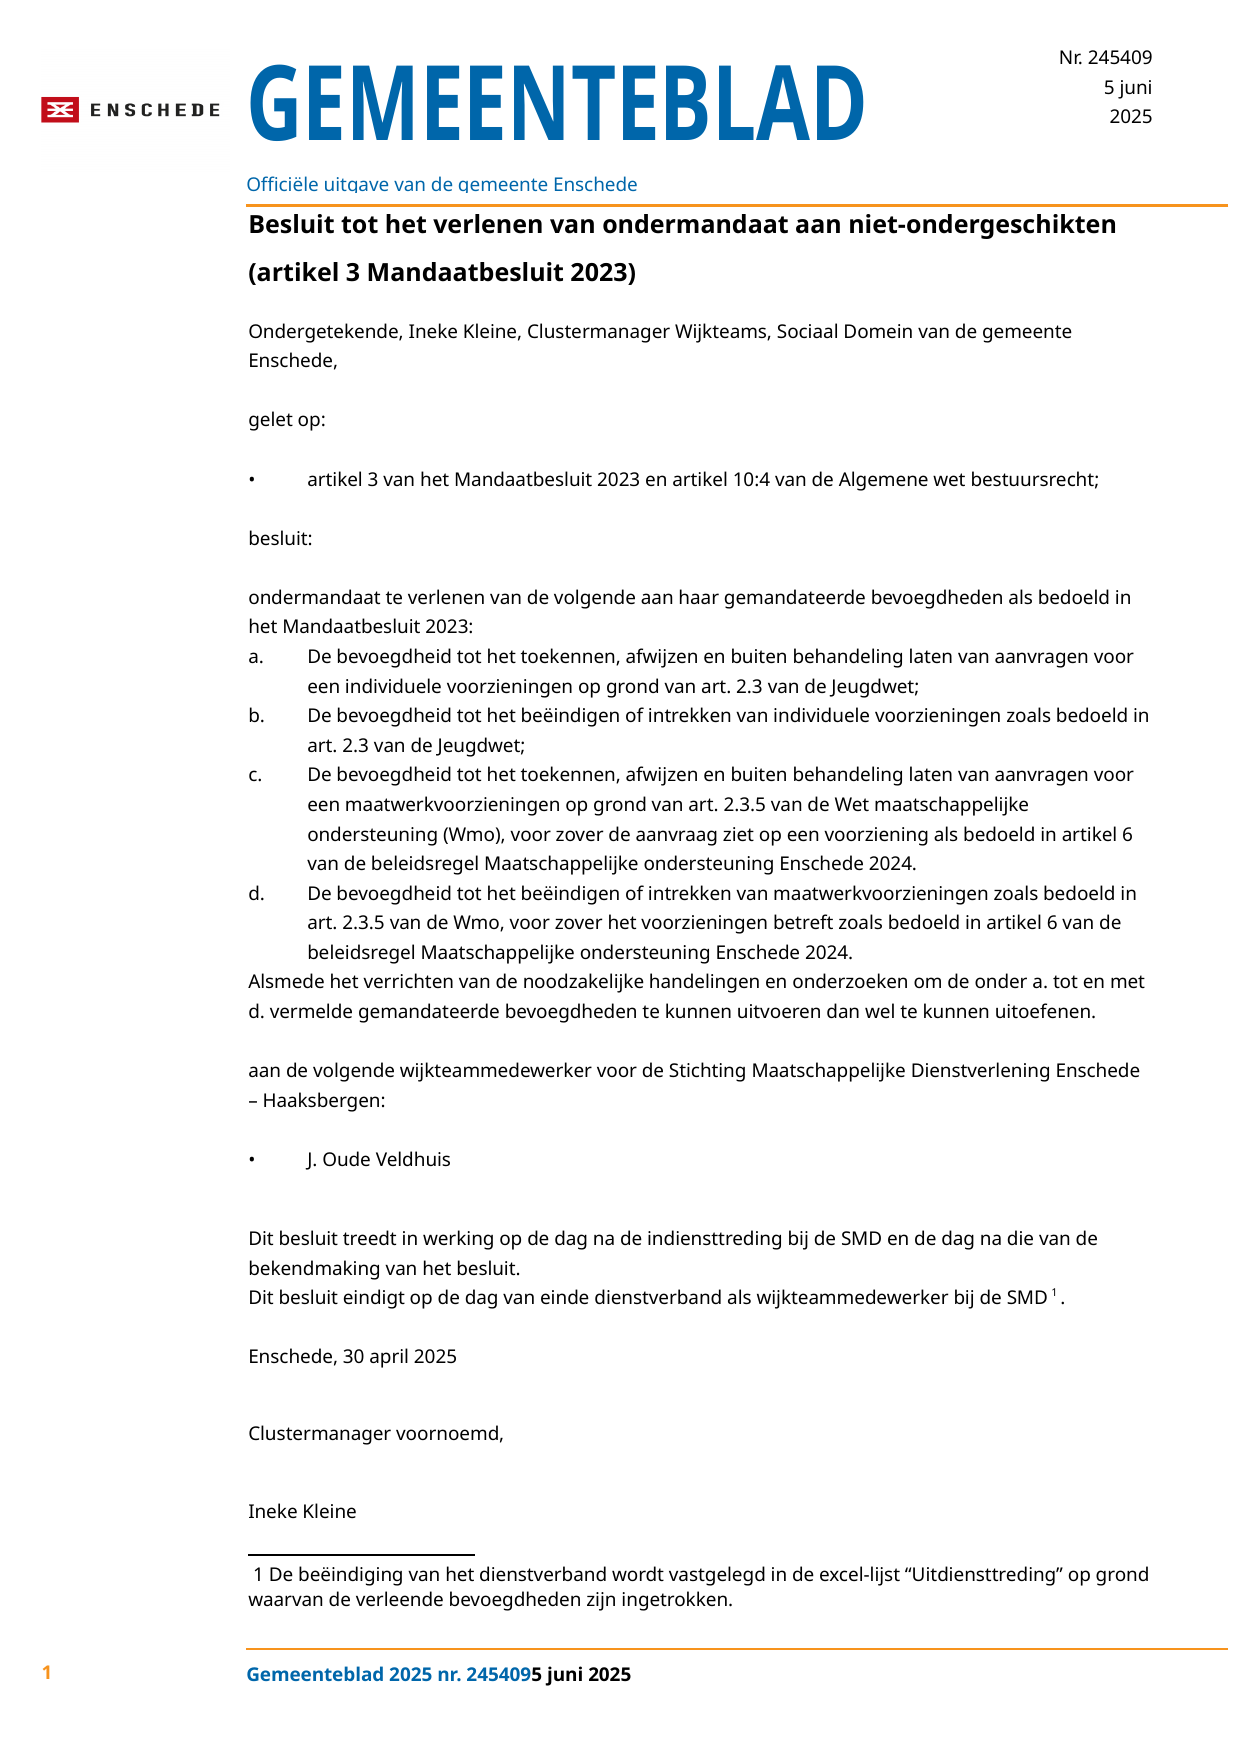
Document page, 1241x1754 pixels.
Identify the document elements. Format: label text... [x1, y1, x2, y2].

list J. Oude Veldhuis [248, 1146, 1152, 1172]
picture [41, 47, 231, 172]
list De bevoegdheid tot het toekennen, afwijzen en buiten behandeling laten van aanvragen voor een maatwerkvoorzieningen op grond van art. 2.3.5 van de Wet maatschappelijke ondersteuning (Wmo), voor zover de aanvraag ziet op een voorziening als bedoeld in artikel 6 van de beleidsregel Maatschappelijke ondersteuning Enschede 2024. [248, 762, 1152, 876]
text Enschede, 30 april 2025 [248, 1343, 1152, 1369]
text Besluit tot het verlenen van ondermandaat aan niet-ondergeschikten (artikel 3 Mandaatbesluit 2023) [248, 207, 1152, 288]
list De bevoegdheid tot het beëindigen of intrekken van maatwerkvoorzieningen zoals bedoeld in art. 2.3.5 van de Wmo, voor zover het voorzieningen betreft zoals bedoeld in artikel 6 van de beleidsregel Maatschappelijke ondersteuning Enschede 2024. [248, 880, 1152, 965]
text Ineke Kleine [248, 1498, 1152, 1523]
text Alsmede het verrichten van de noodzakelijke handelingen en onderzoeken om de onder a. tot en met d. vermelde gemandateerde bevoegdheden te kunnen uitvoeren dan wel te kunnen uitoefenen. [248, 969, 1152, 1024]
text besluit: [248, 525, 1152, 551]
text Clustermanager voornoemd, [248, 1421, 1152, 1446]
text Dit besluit treedt in werking op de dag na de indiensttreding bij de SMD en de dag na die van de bekendmaking van het besluit. [248, 1225, 1152, 1280]
text De beëindiging van het dienstverband wordt vastgelegd in de excel-lijst “Uitdiensttreding” op grond waarvan de verleende bevoegdheden zijn ingetrokken. [248, 1561, 1152, 1612]
list De bevoegdheid tot het beëindigen of intrekken van individuele voorzieningen zoals bedoeld in art. 2.3 van de Jeugdwet; [248, 702, 1152, 758]
list De bevoegdheid tot het toekennen, afwijzen en buiten behandeling laten van aanvragen voor een individuele voorzieningen op grond van art. 2.3 van de Jeugdwet; [248, 643, 1152, 699]
text gelet op: [248, 407, 1152, 432]
list artikel 3 van het Mandaatbesluit 2023 en artikel 10:4 van de Algemene wet bestuursrecht; [248, 466, 1152, 492]
text Ondergetekende, Ineke Kleine, Clustermanager Wijkteams, Sociaal Domein van de gemeente Enschede, [248, 318, 1152, 373]
text ondermandaat te verlenen van de volgende aan haar gemandateerde bevoegdheden als bedoeld in het Mandaatbesluit 2023: [248, 584, 1152, 639]
text aan de volgende wijkteammedewerker voor de Stichting Maatschappelijke Dienstverlening Enschede – Haaksbergen: [248, 1057, 1152, 1113]
text Dit besluit eindigt op de dag van einde dienstverband als wijkteammedewerker bij de SMD. [248, 1284, 1152, 1310]
